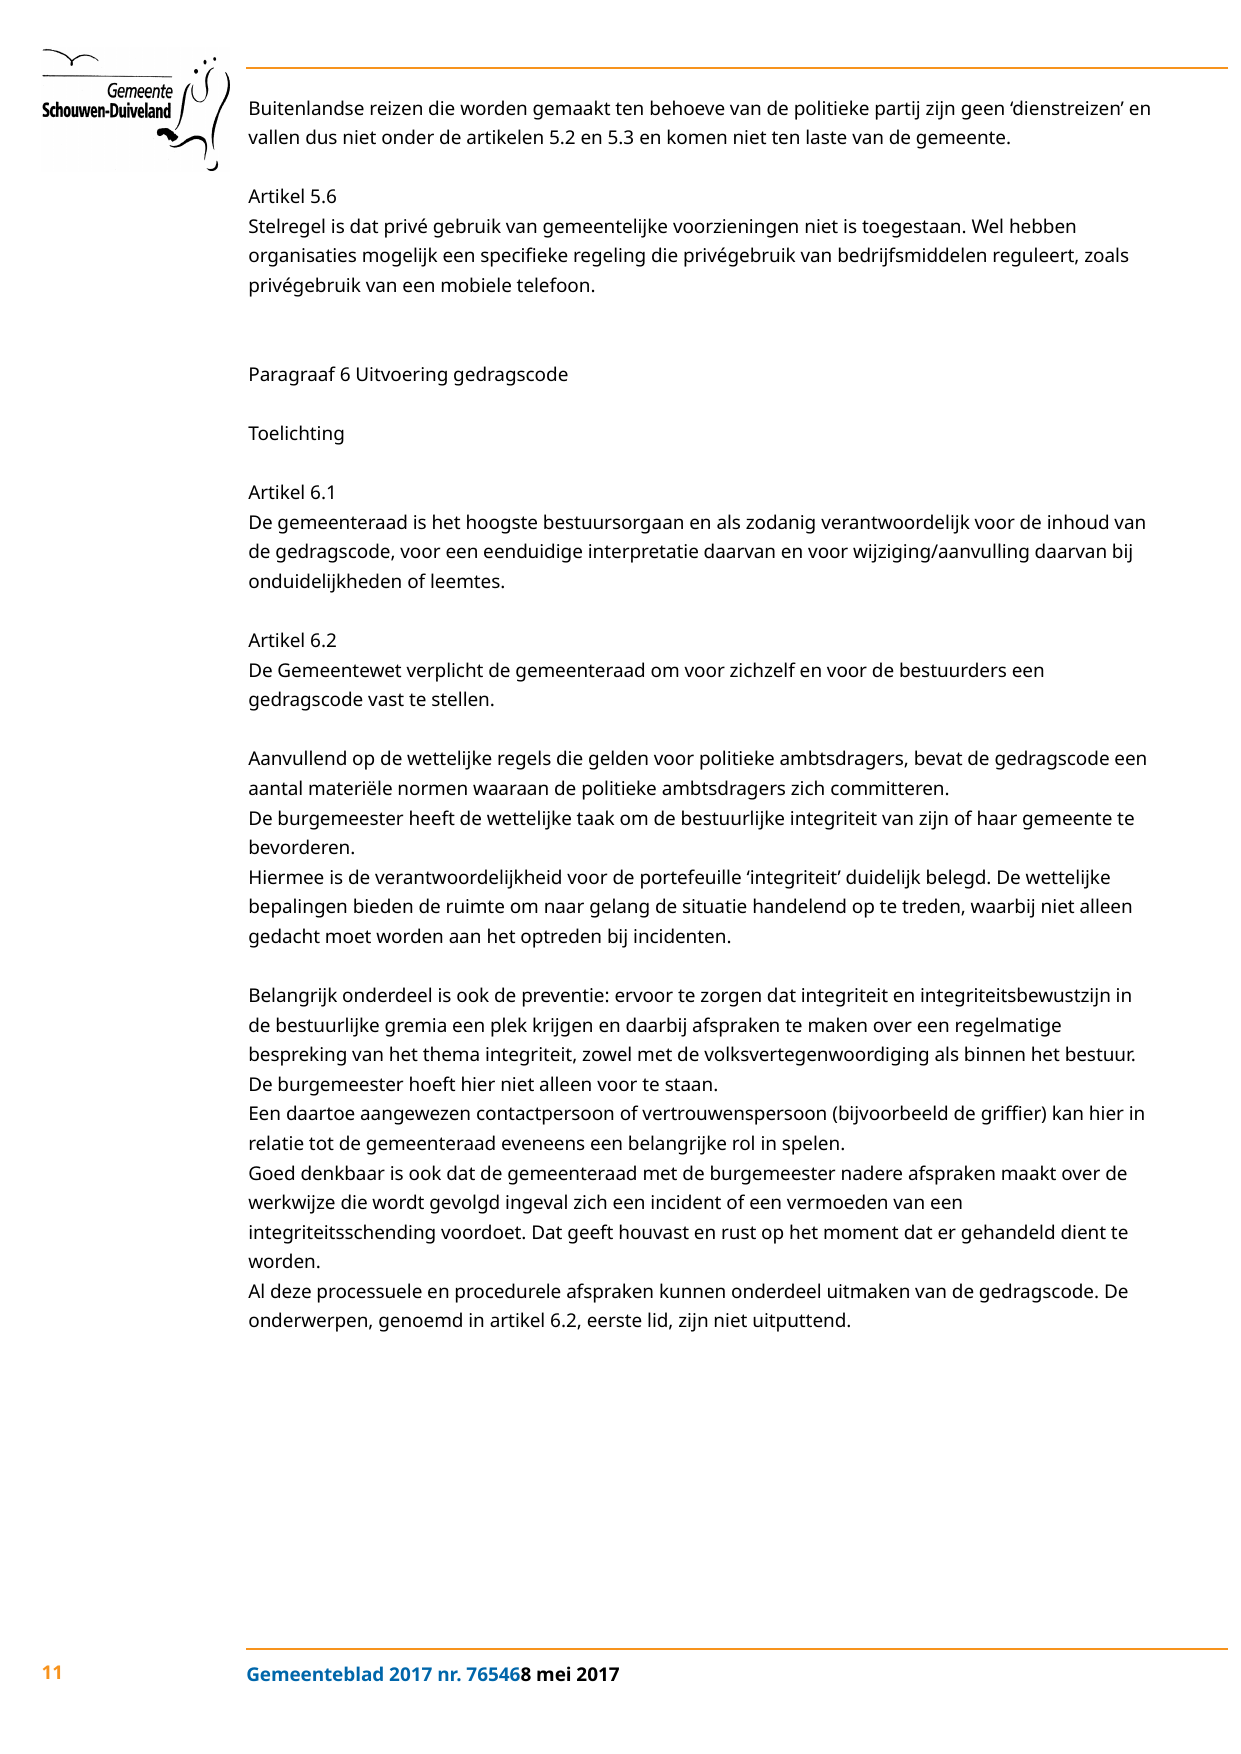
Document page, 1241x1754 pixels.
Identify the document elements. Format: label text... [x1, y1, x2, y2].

text De gemeenteraad is het hoogste bestuursorgaan en als zodanig verantwoordelijk voor de inhoud van de gedragscode, voor een eenduidige interpretatie daarvan en voor wijziging/aanvulling daarvan bij onduidelijkheden of leemtes. [248, 509, 1152, 594]
text Artikel 6.1 [248, 479, 1152, 505]
text integriteitsschending voordoet. Dat geeft houvast en rust op het moment dat er gehandeld dient te worden. [248, 1219, 1152, 1274]
text Belangrijk onderdeel is ook de preventie: ervoor te zorgen dat integriteit en integriteitsbewustzijn in de bestuurlijke gremia een plek krijgen en daarbij afspraken te maken over een regelmatige bespreking van het thema integriteit, zowel met de volksvertegenwoordiging als binnen het bestuur. De burgemeester hoeft hier niet alleen voor te staan. [248, 982, 1152, 1097]
text Stelregel is dat privé gebruik van gemeentelijke voorzieningen niet is toegestaan. Wel hebben organisaties mogelijk een specifieke regeling die privégebruik van bedrijfsmiddelen reguleert, zoals privégebruik van een mobiele telefoon. [248, 213, 1152, 298]
text De burgemeester heeft de wettelijke taak om de bestuurlijke integriteit van zijn of haar gemeente te bevorderen. [248, 805, 1152, 860]
text Aanvullend op de wettelijke regels die gelden voor politieke ambtsdragers, bevat de gedragscode een aantal materiële normen waaraan de politieke ambtsdragers zich committeren. [248, 746, 1152, 801]
text Buitenlandse reizen die worden gemaakt ten behoeve van de politieke partij zijn geen ‘dienstreizen’ en vallen dus niet onder de artikelen 5.2 en 5.3 en komen niet ten laste van de gemeente. [248, 95, 1152, 150]
text bepalingen bieden de ruimte om naar gelang de situatie handelend op te treden, waarbij niet alleen gedacht moet worden aan het optreden bij incidenten. [248, 893, 1152, 949]
text Toelichting [248, 420, 1152, 446]
picture [41, 47, 231, 172]
text Goed denkbaar is ook dat de gemeenteraad met de burgemeester nadere afspraken maakt over de werkwijze die wordt gevolgd ingeval zich een incident of een vermoeden van een [248, 1160, 1152, 1215]
text Artikel 6.2 [248, 627, 1152, 653]
text Paragraaf 6 Uitvoering gedragscode [248, 361, 1152, 387]
text Artikel 5.6 [248, 183, 1152, 209]
text De Gemeentewet verplicht de gemeenteraad om voor zichzelf en voor de bestuurders een gedragscode vast te stellen. [248, 657, 1152, 712]
text Een daartoe aangewezen contactpersoon of vertrouwenspersoon (bijvoorbeeld de griffier) kan hier in relatie tot de gemeenteraad eveneens een belangrijke rol in spelen. [248, 1101, 1152, 1156]
text Al deze processuele en procedurele afspraken kunnen onderdeel uitmaken van de gedragscode. De onderwerpen, genoemd in artikel 6.2, eerste lid, zijn niet uitputtend. [248, 1278, 1152, 1333]
text Hiermee is de verantwoordelijkheid voor de portefeuille ‘integriteit’ duidelijk belegd. De wettelijke [248, 864, 1152, 890]
